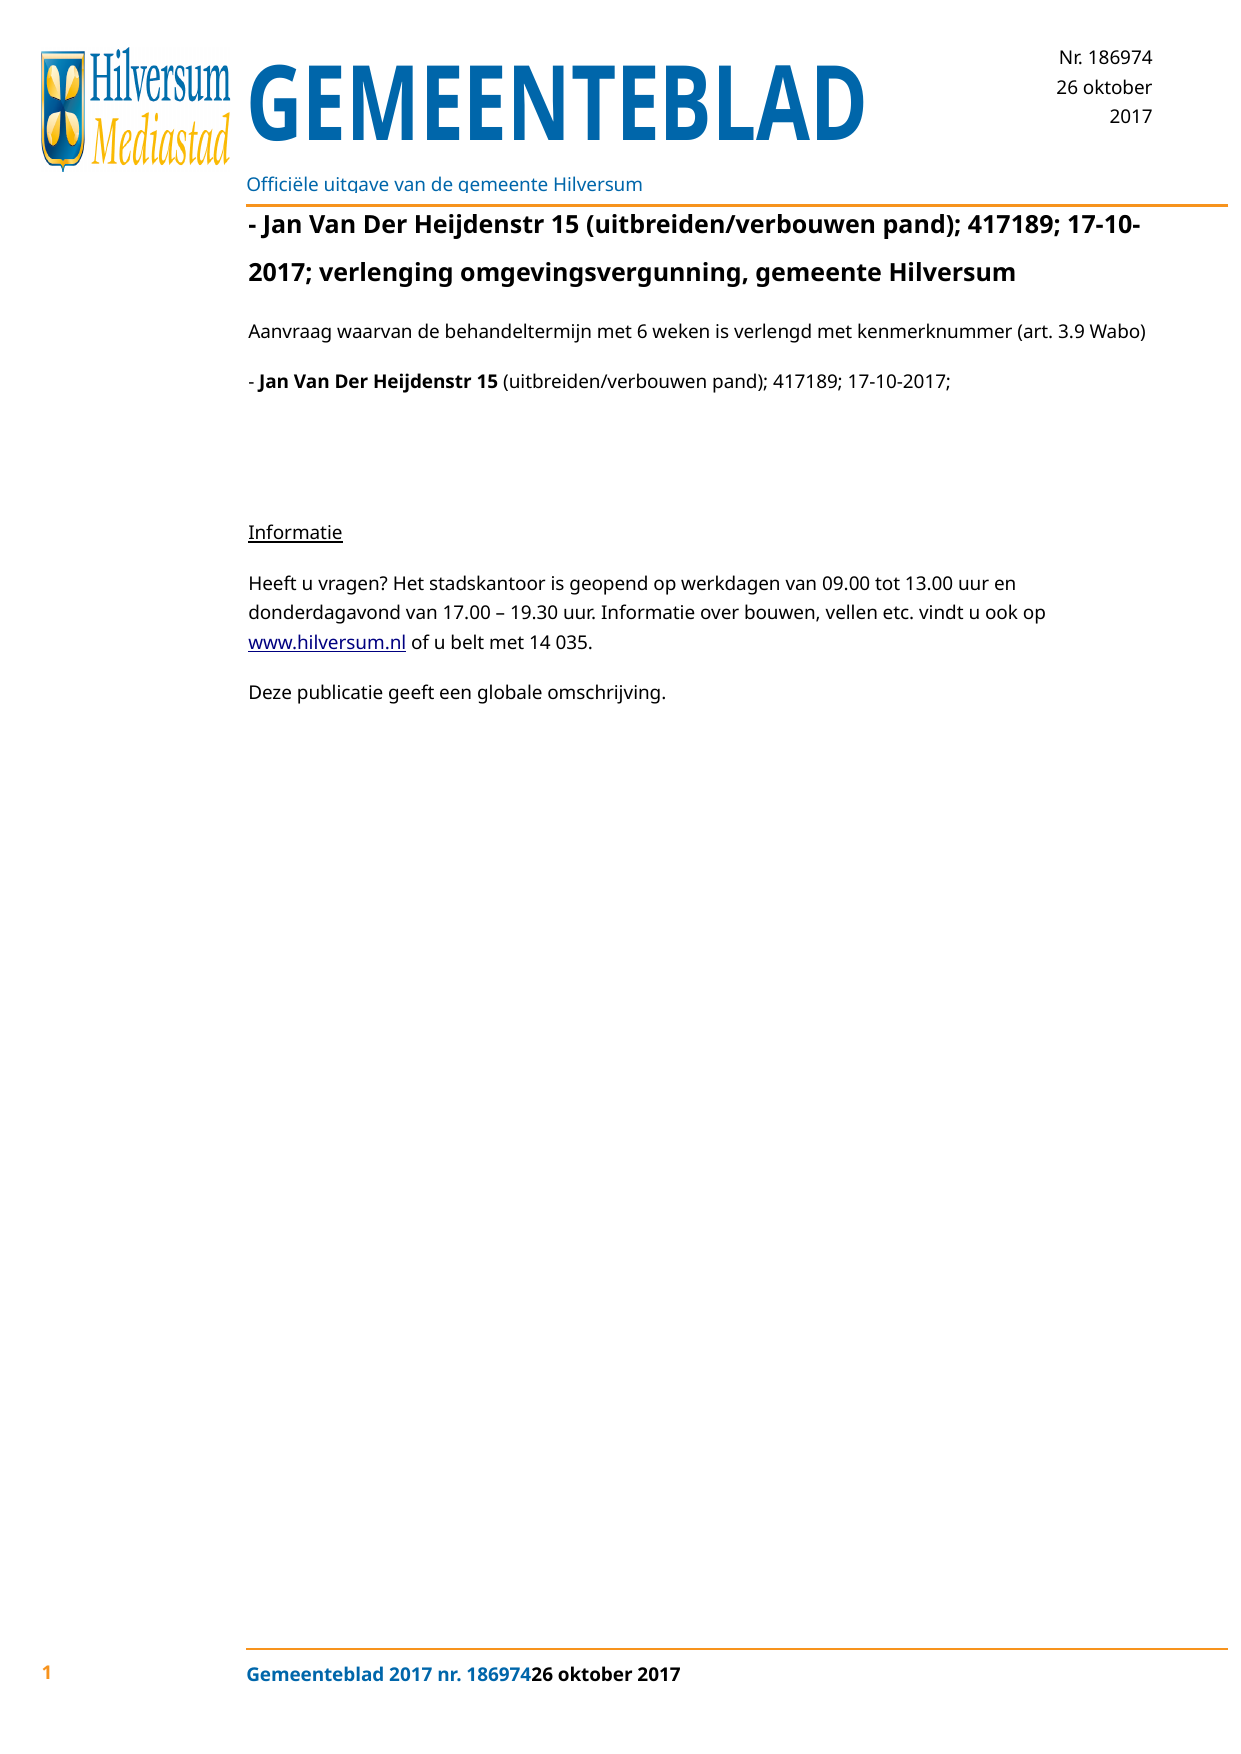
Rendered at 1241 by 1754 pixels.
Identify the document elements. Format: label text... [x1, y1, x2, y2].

text Heeft u vragen? Het stadskantoor is geopend op werkdagen van 09.00 tot 13.00 uur en donderdagavond van 17.00 – 19.30 uur. Informatie over bouwen, vellen etc. vindt u ook op www.hilversum.nl of u belt met 14 035. [248, 570, 1152, 655]
text - Jan Van Der Heijdenstr 15 (uitbreiden/verbouwen pand); 417189; 17-10-2017; [248, 368, 1152, 394]
text - Jan Van Der Heijdenstr 15 (uitbreiden/verbouwen pand); 417189; 17-10-2017; verlenging omgevingsvergunning, gemeente Hilversum [248, 207, 1152, 288]
picture [41, 47, 231, 172]
text Aanvraag waarvan de behandeltermijn met 6 weken is verlengd met kenmerknummer (art. 3.9 Wabo) [248, 318, 1152, 344]
text Informatie [248, 519, 1152, 545]
text Deze publicatie geeft een globale omschrijving. [248, 679, 1152, 705]
